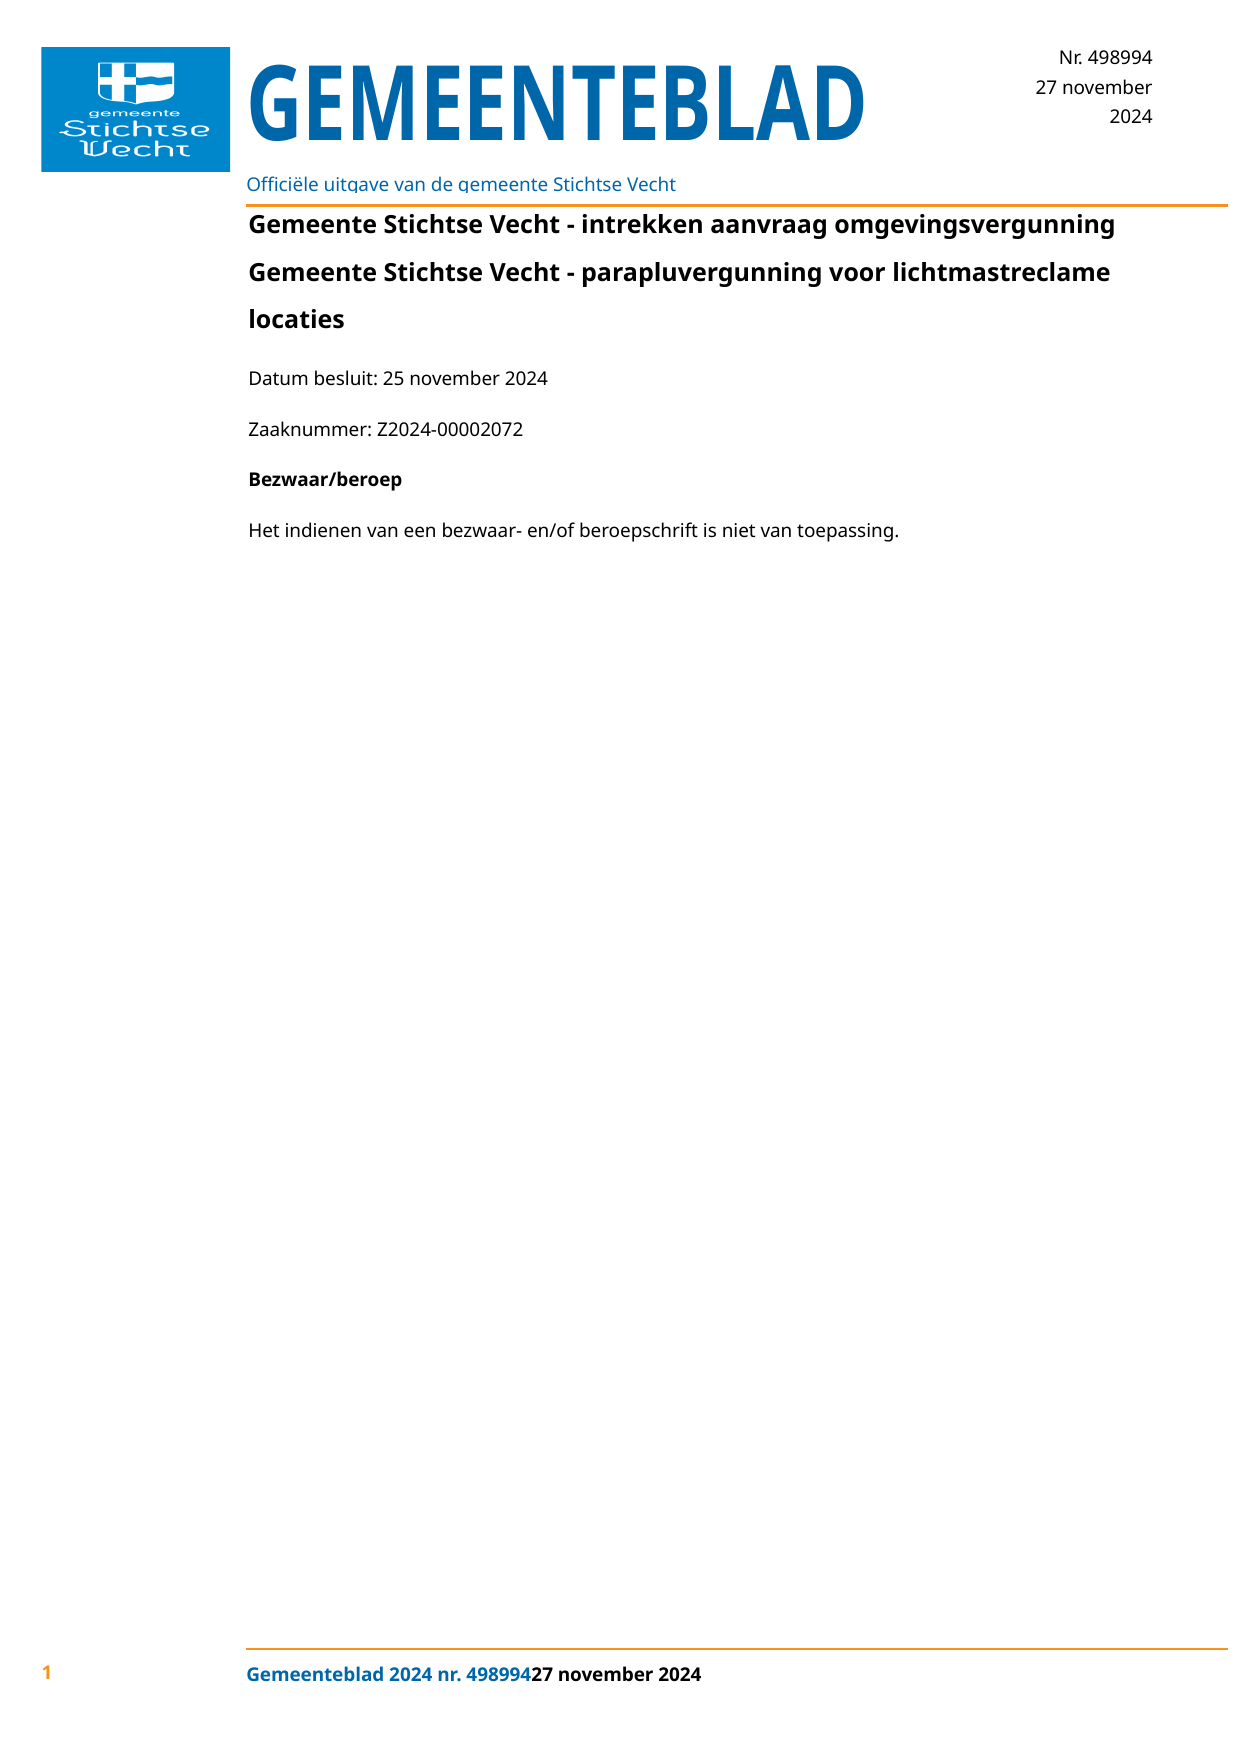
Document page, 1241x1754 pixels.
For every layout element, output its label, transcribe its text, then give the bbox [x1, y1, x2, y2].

text Zaaknummer: Z2024-00002072 [248, 416, 1152, 442]
text Bezwaar/beroep [248, 466, 1152, 492]
text Het indienen van een bezwaar- en/of beroepschrift is niet van toepassing. [248, 517, 1152, 542]
picture [99, 63, 135, 101]
text Gemeente Stichtse Vecht - intrekken aanvraag omgevingsvergunning Gemeente Stichtse Vecht - parapluvergunning voor lichtmastreclame locaties [248, 207, 1152, 336]
picture [137, 63, 174, 103]
text Datum besluit: 25 november 2024 [248, 366, 1152, 391]
